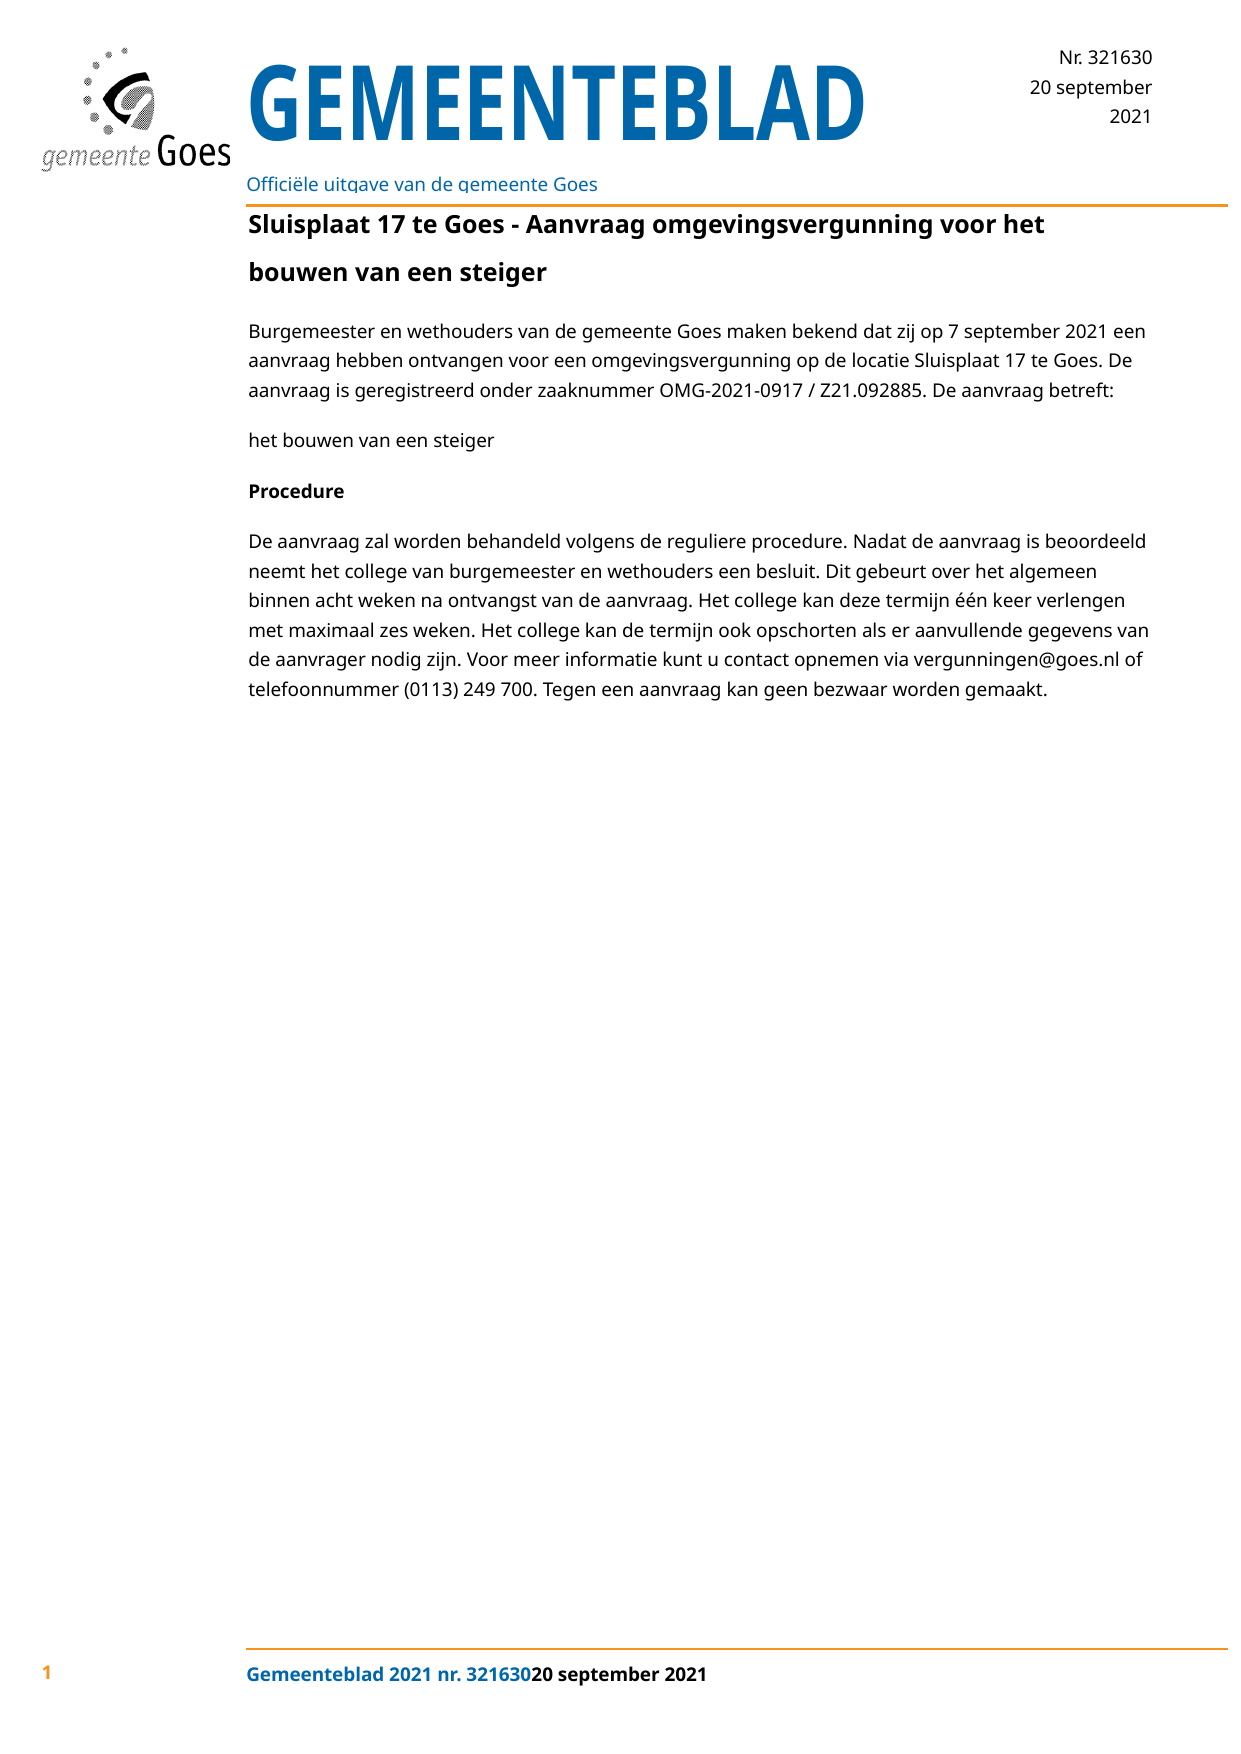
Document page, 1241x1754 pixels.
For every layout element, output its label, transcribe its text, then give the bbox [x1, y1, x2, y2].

picture [41, 47, 231, 172]
text Burgemeester en wethouders van de gemeente Goes maken bekend dat zij op 7 september 2021 een aanvraag hebben ontvangen voor een omgevingsvergunning op de locatie Sluisplaat 17 te Goes. De aanvraag is geregistreerd onder zaaknummer OMG-2021-0917 / Z21.092885. De aanvraag betreft: [248, 318, 1152, 403]
text Procedure [248, 478, 1152, 504]
text De aanvraag zal worden behandeld volgens de reguliere procedure. Nadat de aanvraag is beoordeeld neemt het college van burgemeester en wethouders een besluit. Dit gebeurt over het algemeen binnen acht weken na ontvangst van de aanvraag. Het college kan deze termijn één keer verlengen met maximaal zes weken. Het college kan de termijn ook opschorten als er aanvullende gegevens van de aanvrager nodig zijn. Voor meer informatie kunt u contact opnemen via vergunningen@goes.nl of telefoonnummer (0113) 249 700. Tegen een aanvraag kan geen bezwaar worden gemaakt. [248, 528, 1152, 702]
text het bouwen van een steiger [248, 427, 1152, 453]
text Sluisplaat 17 te Goes - Aanvraag omgevingsvergunning voor het bouwen van een steiger [248, 207, 1152, 288]
